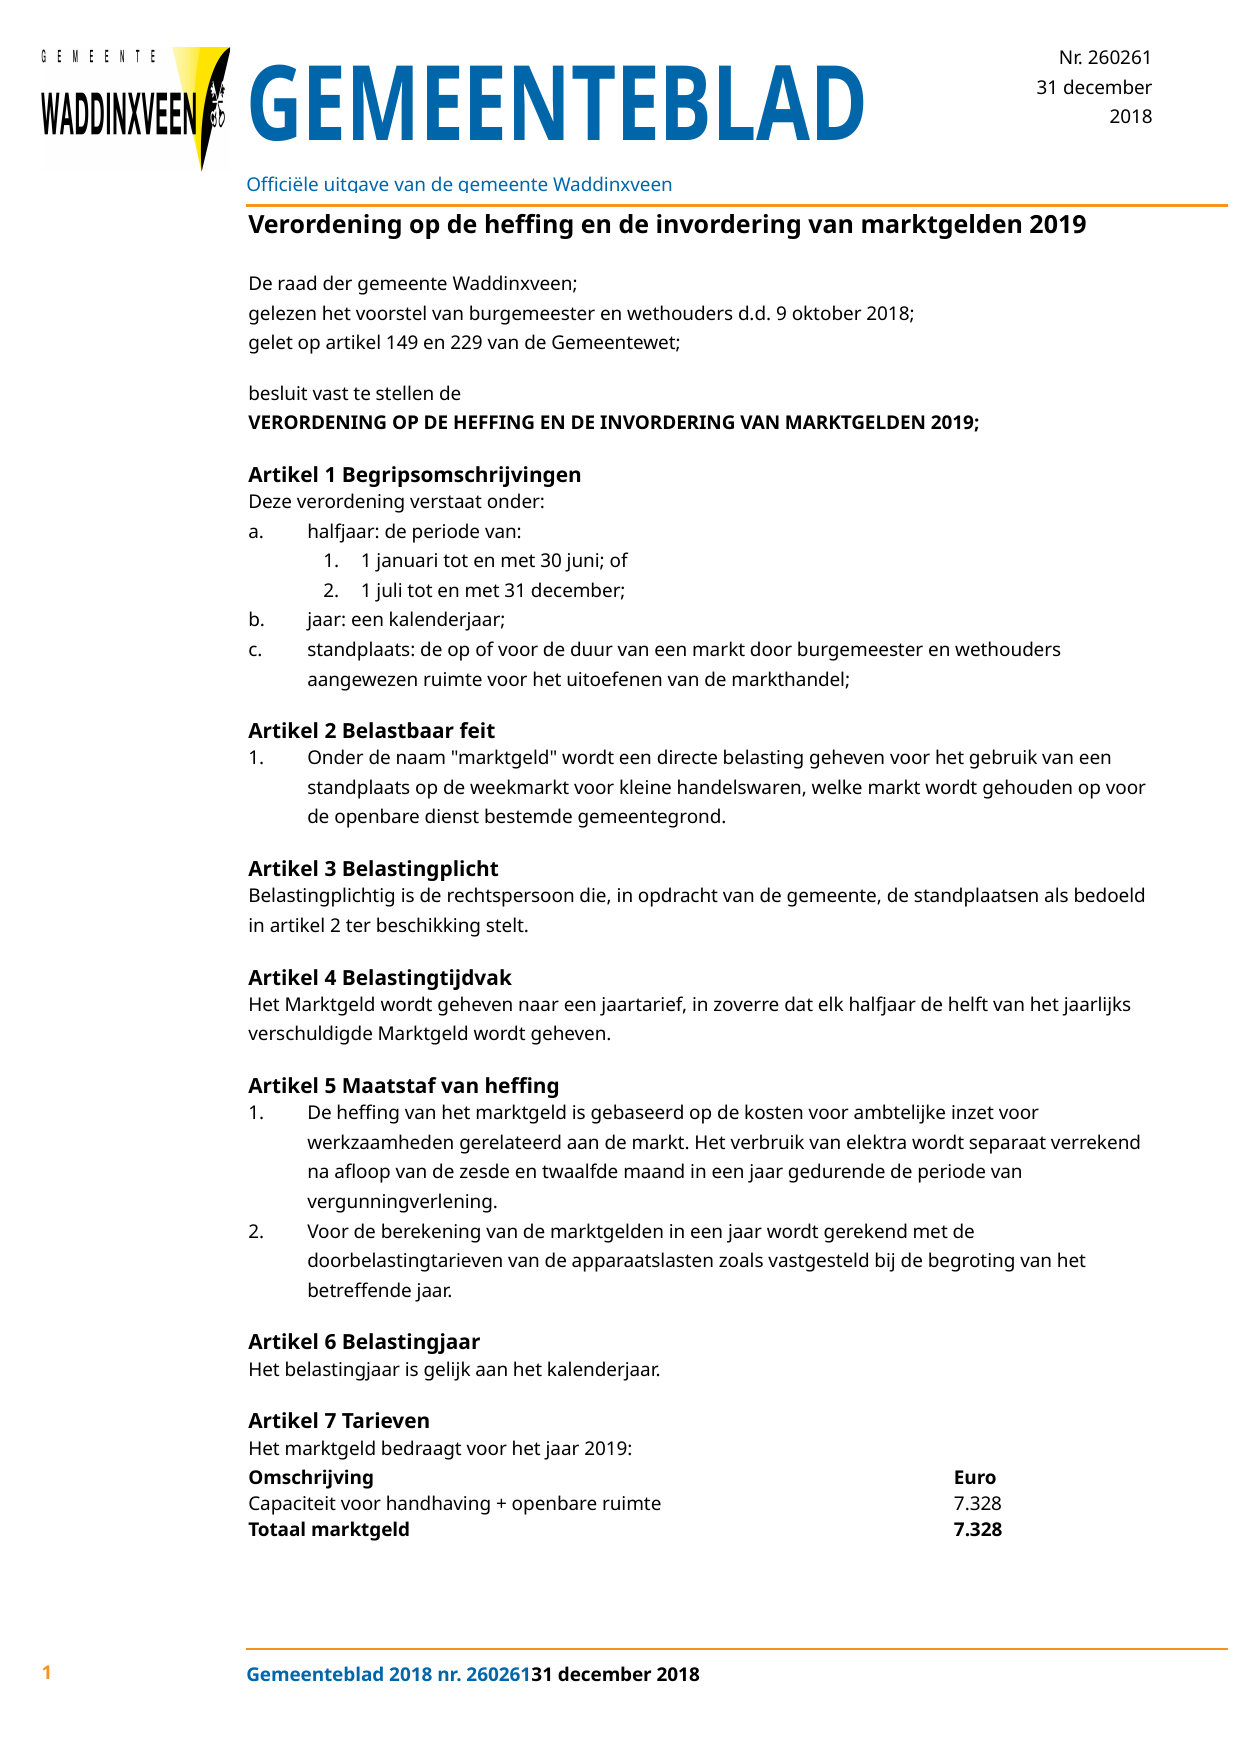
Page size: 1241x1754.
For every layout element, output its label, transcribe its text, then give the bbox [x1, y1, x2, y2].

text besluit vast te stellen de [248, 380, 1152, 406]
text Artikel 1 Begripsomschrijvingen [248, 460, 1152, 488]
text Deze verordening verstaat onder: [248, 488, 1152, 514]
picture [41, 47, 231, 172]
list De heffing van het marktgeld is gebaseerd op de kosten voor ambtelijke inzet voor werkzaamheden gerelateerd aan de markt. Het verbruik van elektra wordt separaat verrekend na afloop van de zesde en twaalfde maand in een jaar gedurende de periode van vergunningverlening. [248, 1099, 1152, 1214]
text Artikel 5 Maatstaf van heffing [248, 1071, 1152, 1099]
table_header Omschrijving [248, 1464, 954, 1490]
list jaar: een kalenderjaar; [248, 607, 1152, 632]
text Belastingplichtig is de rechtspersoon die, in opdracht van de gemeente, de standplaatsen als bedoeld in artikel 2 ter beschikking stelt. [248, 883, 1152, 938]
table_cell 7.328 [954, 1490, 1152, 1516]
text Het Marktgeld wordt geheven naar een jaartarief, in zoverre dat elk halfjaar de helft van het jaarlijks verschuldigde Marktgeld wordt geheven. [248, 991, 1152, 1046]
text Het belastingjaar is gelijk aan het kalenderjaar. [248, 1356, 1152, 1382]
text Artikel 7 Tarieven [248, 1406, 1152, 1435]
table_cell Totaal marktgeld [248, 1516, 954, 1542]
text De raad der gemeente Waddinxveen; [248, 270, 1152, 296]
list halfjaar: de periode van: [248, 518, 1152, 543]
table_cell Capaciteit voor handhaving + openbare ruimte [248, 1490, 954, 1516]
list Onder de naam "marktgeld" wordt een directe belasting geheven voor het gebruik van een standplaats op de weekmarkt voor kleine handelswaren, welke markt wordt gehouden op voor de openbare dienst bestemde gemeentegrond. [248, 744, 1152, 829]
text Artikel 6 Belastingjaar [248, 1327, 1152, 1356]
text VERORDENING OP DE HEFFING EN DE INVORDERING VAN MARKTGELDEN 2019; [248, 409, 1152, 435]
list 1 januari tot en met 30 juni; of [323, 547, 1152, 573]
text gelezen het voorstel van burgemeester en wethouders d.d. 9 oktober 2018; [248, 300, 1152, 326]
text Artikel 3 Belastingplicht [248, 854, 1152, 883]
list 1 juli tot en met 31 december; [323, 577, 1152, 603]
text Artikel 4 Belastingtijdvak [248, 963, 1152, 991]
table_cell 7.328 [954, 1516, 1152, 1542]
table_header Euro [954, 1464, 1152, 1490]
text Verordening op de heffing en de invordering van marktgelden 2019 [248, 207, 1152, 241]
text gelet op artikel 149 en 229 van de Gemeentewet; [248, 329, 1152, 355]
list standplaats: de op of voor de duur van een markt door burgemeester en wethouders aangewezen ruimte voor het uitoefenen van de markthandel; [248, 636, 1152, 691]
text Het marktgeld bedraagt voor het jaar 2019: [248, 1435, 1152, 1460]
list Voor de berekening van de marktgelden in een jaar wordt gerekend met de doorbelastingtarieven van de apparaatslasten zoals vastgesteld bij de begroting van het betreffende jaar. [248, 1218, 1152, 1303]
text Artikel 2 Belastbaar feit [248, 716, 1152, 744]
